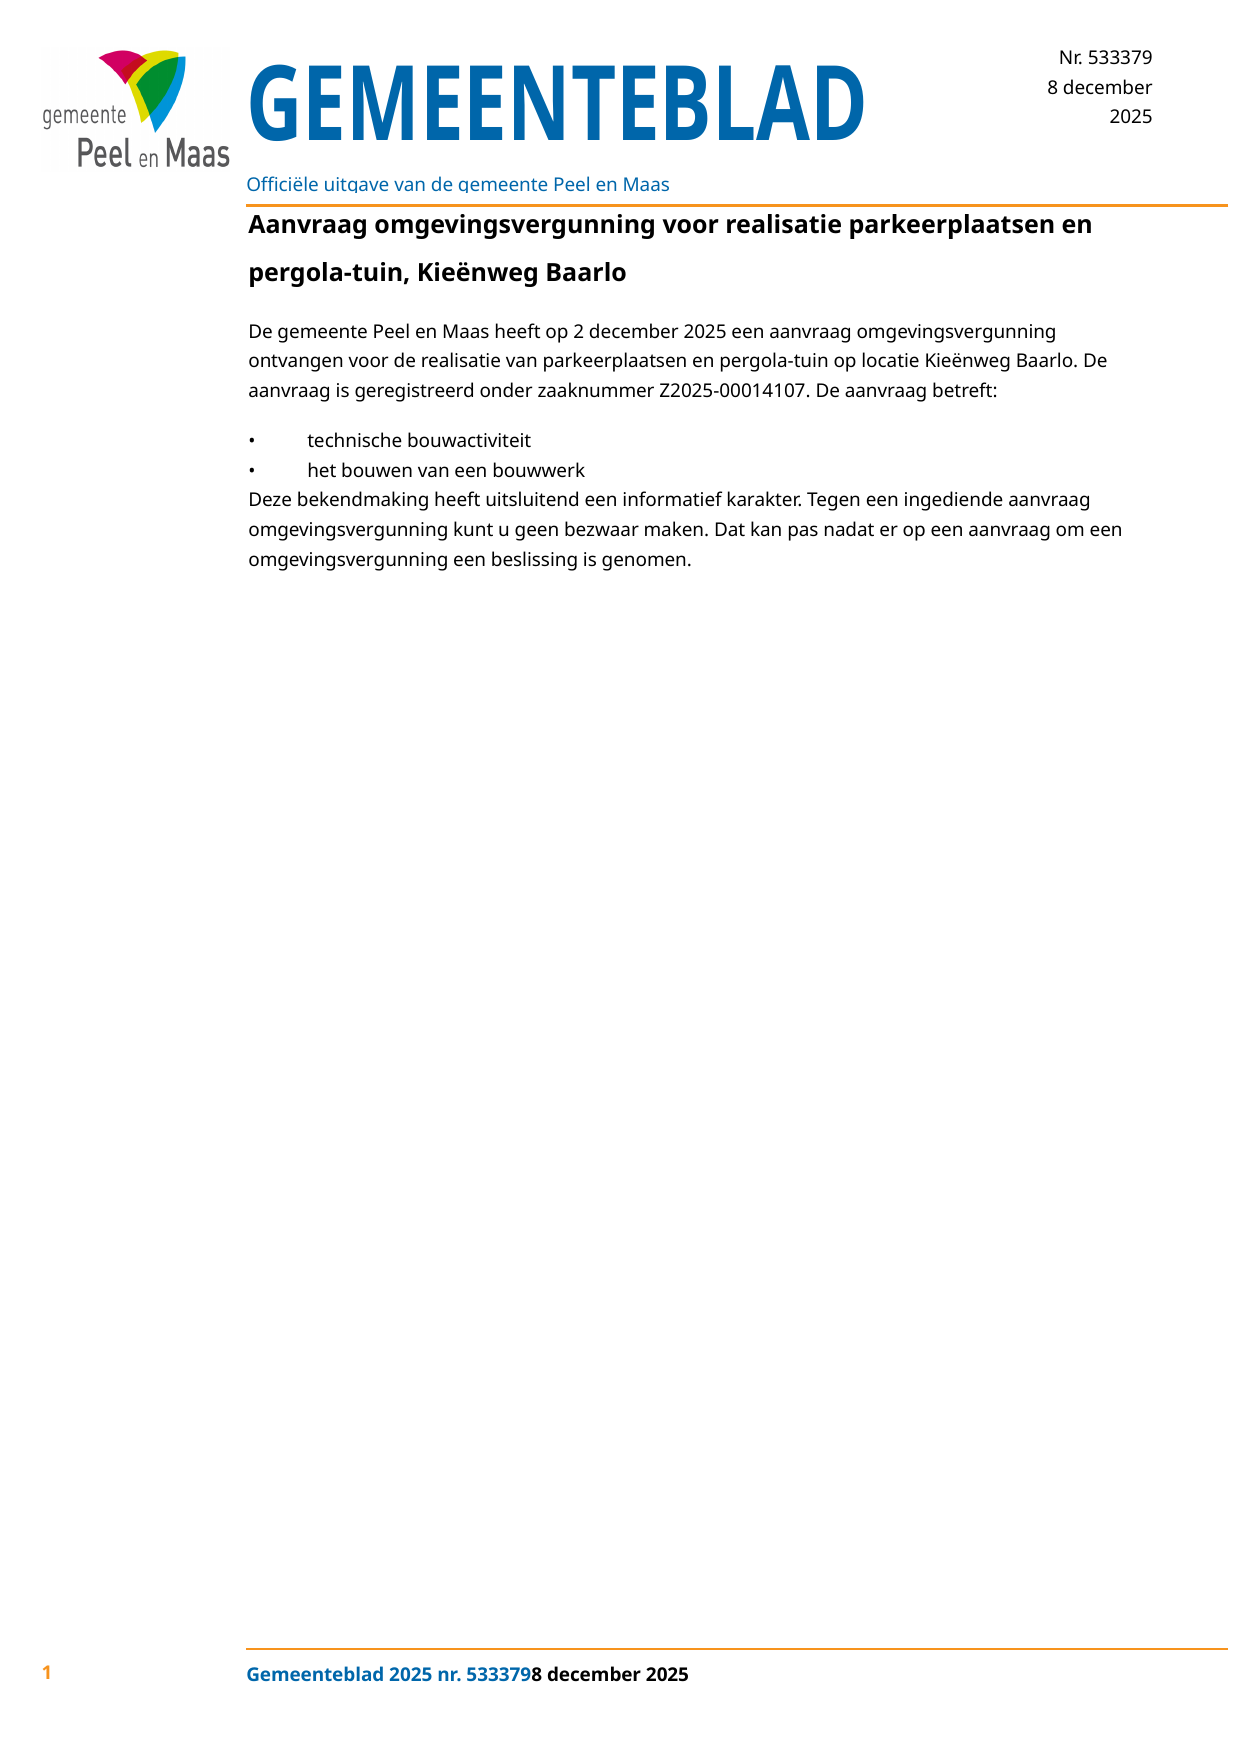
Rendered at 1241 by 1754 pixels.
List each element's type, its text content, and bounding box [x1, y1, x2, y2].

list het bouwen van een bouwwerk [248, 457, 1152, 483]
text Aanvraag omgevingsvergunning voor realisatie parkeerplaatsen en pergola-tuin, Kieënweg Baarlo [248, 207, 1152, 288]
text De gemeente Peel en Maas heeft op 2 december 2025 een aanvraag omgevingsvergunning ontvangen voor de realisatie van parkeerplaatsen en pergola-tuin op locatie Kieënweg Baarlo. De aanvraag is geregistreerd onder zaaknummer Z2025-00014107. De aanvraag betreft: [248, 318, 1152, 403]
list technische bouwactiviteit [248, 427, 1152, 453]
picture [41, 47, 231, 172]
text Deze bekendmaking heeft uitsluitend een informatief karakter. Tegen een ingediende aanvraag omgevingsvergunning kunt u geen bezwaar maken. Dat kan pas nadat er op een aanvraag om een omgevingsvergunning een beslissing is genomen. [248, 487, 1152, 572]
